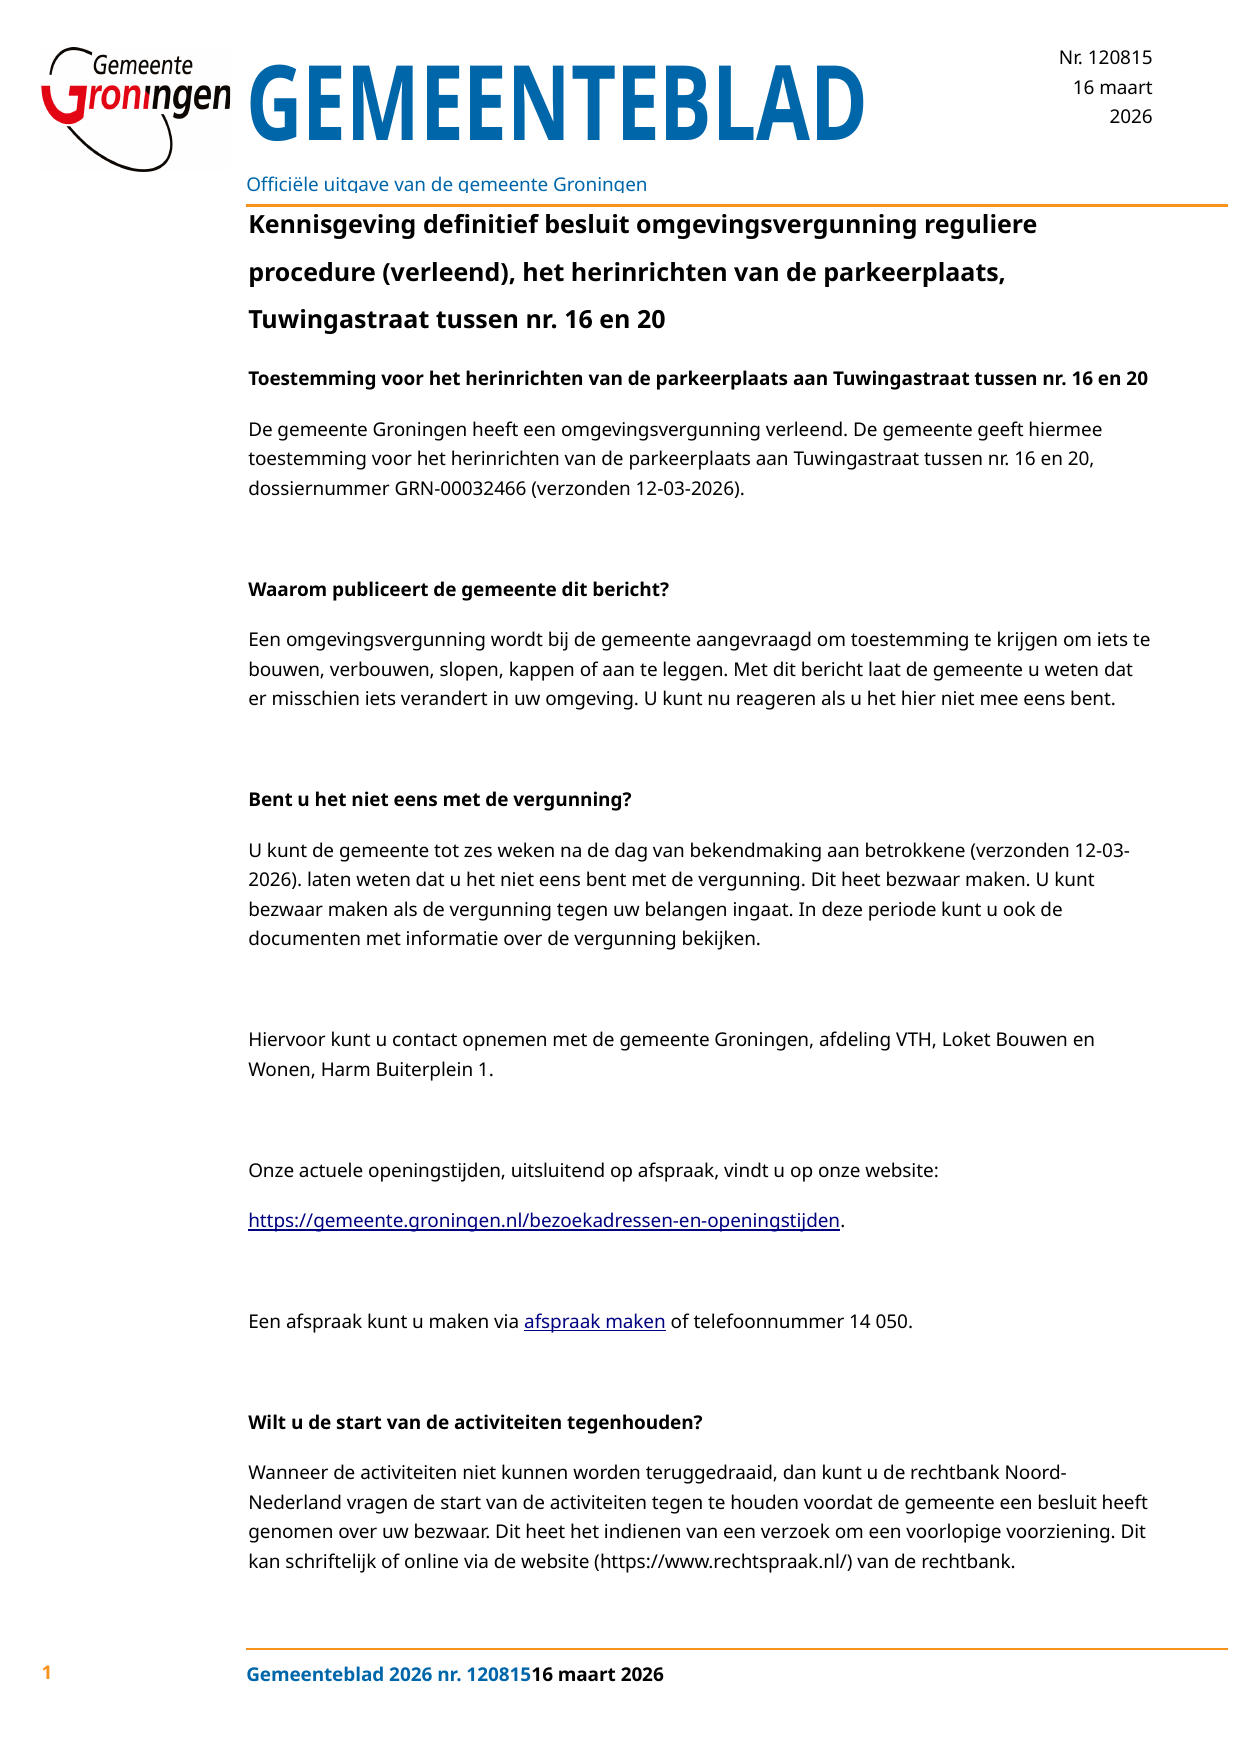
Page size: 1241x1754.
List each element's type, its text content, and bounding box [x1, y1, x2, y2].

text Bent u het niet eens met de vergunning? [248, 786, 1152, 812]
text De gemeente Groningen heeft een omgevingsvergunning verleend. De gemeente geeft hiermee toestemming voor het herinrichten van de parkeerplaats aan Tuwingastraat tussen nr. 16 en 20, dossiernummer GRN-00032466 (verzonden 12-03-2026). [248, 416, 1152, 501]
text Onze actuele openingstijden, uitsluitend op afspraak, vindt u op onze website: [248, 1157, 1152, 1182]
text Wanneer de activiteiten niet kunnen worden teruggedraaid, dan kunt u de rechtbank Noord-Nederland vragen de start van de activiteiten tegen te houden voordat de gemeente een besluit heeft genomen over uw bezwaar. Dit heet het indienen van een verzoek om een voorlopige voorziening. Dit kan schriftelijk of online via de website (https://www.rechtspraak.nl/) van de rechtbank. [248, 1459, 1152, 1574]
text Toestemming voor het herinrichten van de parkeerplaats aan Tuwingastraat tussen nr. 16 en 20 [248, 366, 1152, 391]
text Hiervoor kunt u contact opnemen met de gemeente Groningen, afdeling VTH, Loket Bouwen en Wonen, Harm Buiterplein 1. [248, 1026, 1152, 1082]
text Kennisgeving definitief besluit omgevingsvergunning reguliere procedure (verleend), het herinrichten van de parkeerplaats, Tuwingastraat tussen nr. 16 en 20 [248, 207, 1152, 336]
text Een omgevingsvergunning wordt bij de gemeente aangevraagd om toestemming te krijgen om iets te bouwen, verbouwen, slopen, kappen of aan te leggen. Met dit bericht laat de gemeente u weten dat er misschien iets verandert in uw omgeving. U kunt nu reageren als u het hier niet mee eens bent. [248, 626, 1152, 711]
text Een afspraak kunt u maken via afspraak maken of telefoonnummer 14 050. [248, 1308, 1152, 1334]
text Wilt u de start van de activiteiten tegenhouden? [248, 1409, 1152, 1434]
text https://gemeente.groningen.nl/bezoekadressen-en-openingstijden. [248, 1207, 1152, 1233]
picture [41, 47, 231, 172]
text U kunt de gemeente tot zes weken na de dag van bekendmaking aan betrokkene (verzonden 12-03-2026). laten weten dat u het niet eens bent met de vergunning. Dit heet bezwaar maken. U kunt bezwaar maken als de vergunning tegen uw belangen ingaat. In deze periode kunt u ook de documenten met informatie over de vergunning bekijken. [248, 837, 1152, 951]
text Waarom publiceert de gemeente dit bericht? [248, 576, 1152, 602]
